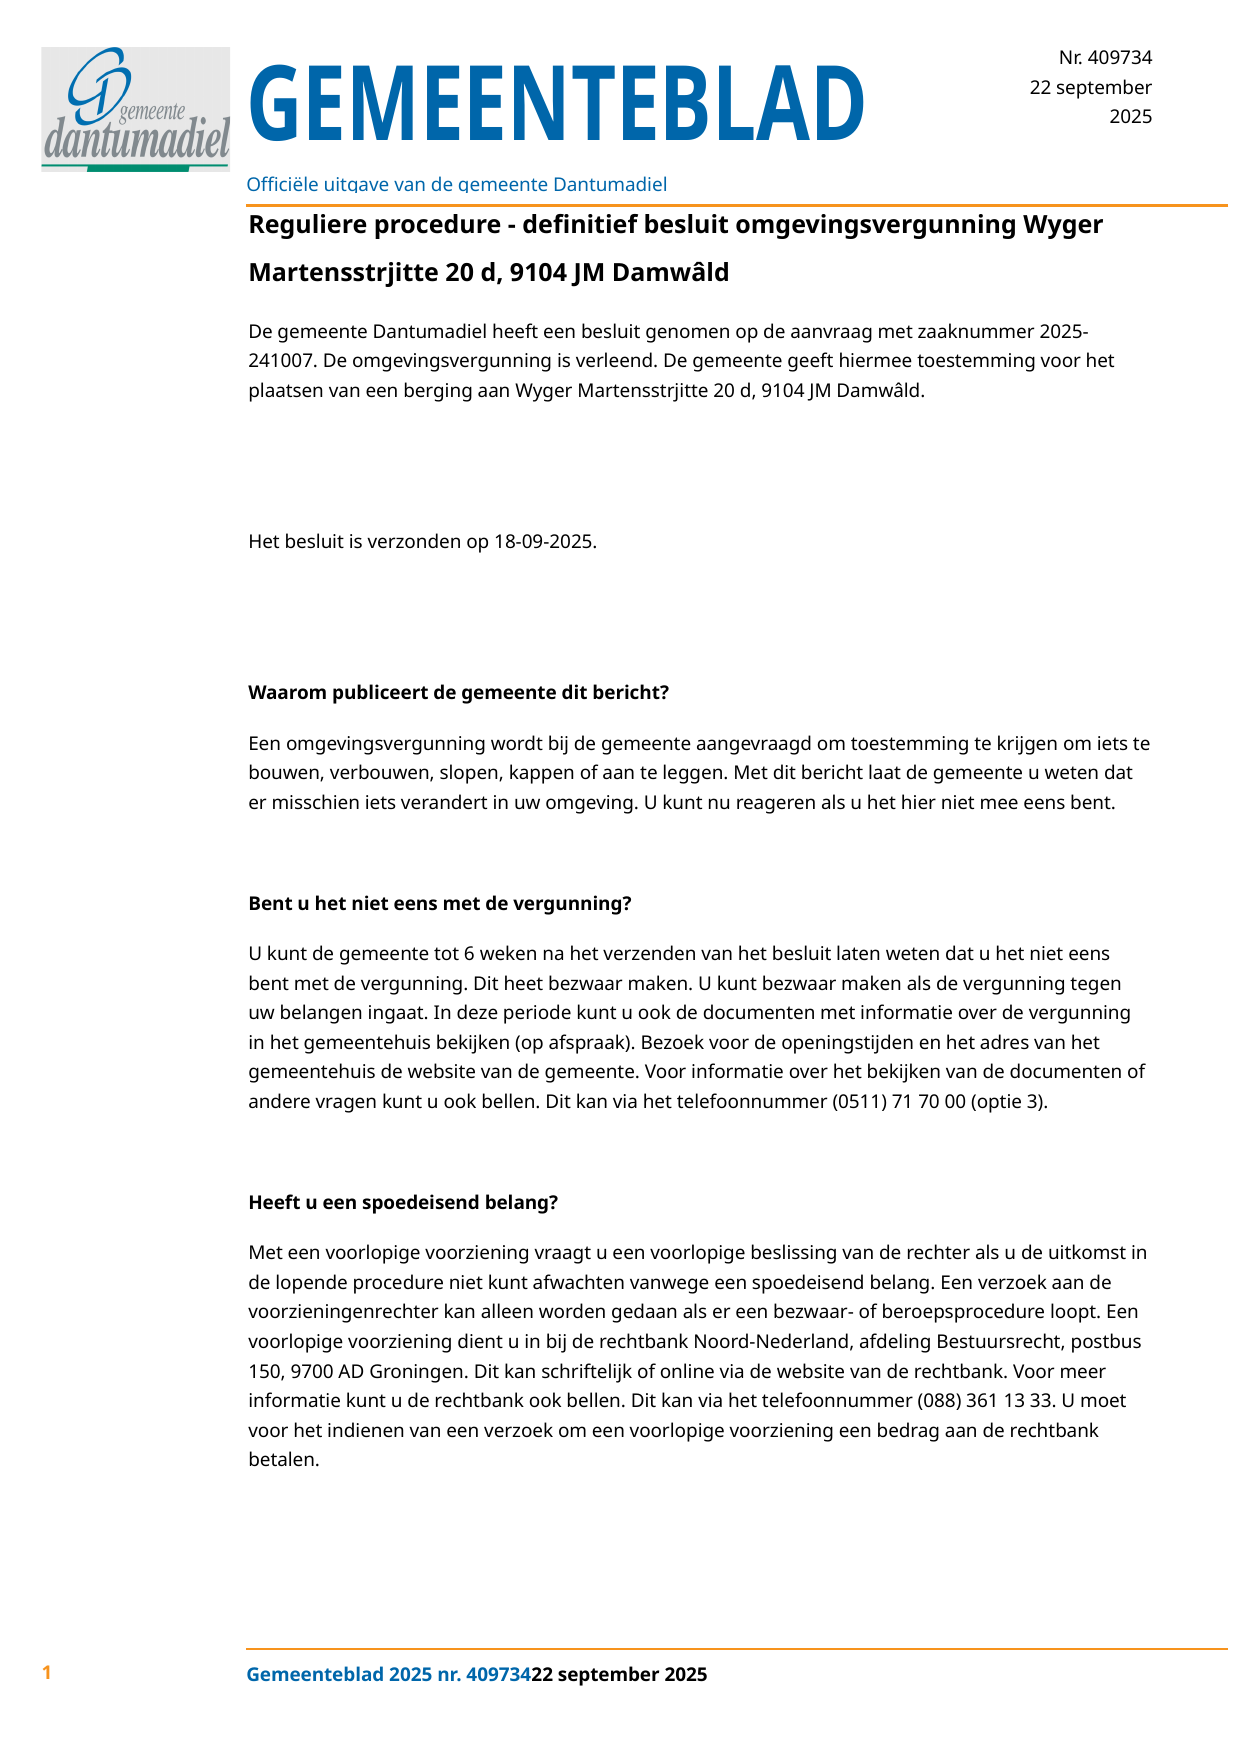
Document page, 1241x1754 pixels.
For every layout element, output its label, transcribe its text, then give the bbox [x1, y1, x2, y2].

text Met een voorlopige voorziening vraagt u een voorlopige beslissing van de rechter als u de uitkomst in de lopende procedure niet kunt afwachten vanwege een spoedeisend belang. Een verzoek aan de voorzieningenrechter kan alleen worden gedaan als er een bezwaar- of beroepsprocedure loopt. Een voorlopige voorziening dient u in bij de rechtbank Noord-Nederland, afdeling Bestuursrecht, postbus 150, 9700 AD Groningen. Dit kan schriftelijk of online via de website van de rechtbank. Voor meer informatie kunt u de rechtbank ook bellen. Dit kan via het telefoonnummer (088) 361 13 33. U moet voor het indienen van een verzoek om een voorlopige voorziening een bedrag aan de rechtbank betalen. [248, 1239, 1152, 1472]
text Reguliere procedure - definitief besluit omgevingsvergunning Wyger Martensstrjitte 20 d, 9104 JM Damwâld [248, 207, 1152, 288]
text Het besluit is verzonden op 18-09-2025. [248, 528, 1152, 554]
text Waarom publiceert de gemeente dit bericht? [248, 679, 1152, 705]
text Een omgevingsvergunning wordt bij de gemeente aangevraagd om toestemming te krijgen om iets te bouwen, verbouwen, slopen, kappen of aan te leggen. Met dit bericht laat de gemeente u weten dat er misschien iets verandert in uw omgeving. U kunt nu reageren als u het hier niet mee eens bent. [248, 730, 1152, 815]
text U kunt de gemeente tot 6 weken na het verzenden van het besluit laten weten dat u het niet eens bent met de vergunning. Dit heet bezwaar maken. U kunt bezwaar maken als de vergunning tegen uw belangen ingaat. In deze periode kunt u ook de documenten met informatie over de vergunning in het gemeentehuis bekijken (op afspraak). Bezoek voor de openingstijden en het adres van het gemeentehuis de website van de gemeente. Voor informatie over het bekijken van de documenten of andere vragen kunt u ook bellen. Dit kan via het telefoonnummer (0511) 71 70 00 (optie 3). [248, 940, 1152, 1114]
text Bent u het niet eens met de vergunning? [248, 890, 1152, 916]
text Heeft u een spoedeisend belang? [248, 1189, 1152, 1215]
picture [41, 47, 231, 172]
text De gemeente Dantumadiel heeft een besluit genomen op de aanvraag met zaaknummer 2025-241007. De omgevingsvergunning is verleend. De gemeente geeft hiermee toestemming voor het plaatsen van een berging aan Wyger Martensstrjitte 20 d, 9104 JM Damwâld. [248, 318, 1152, 403]
